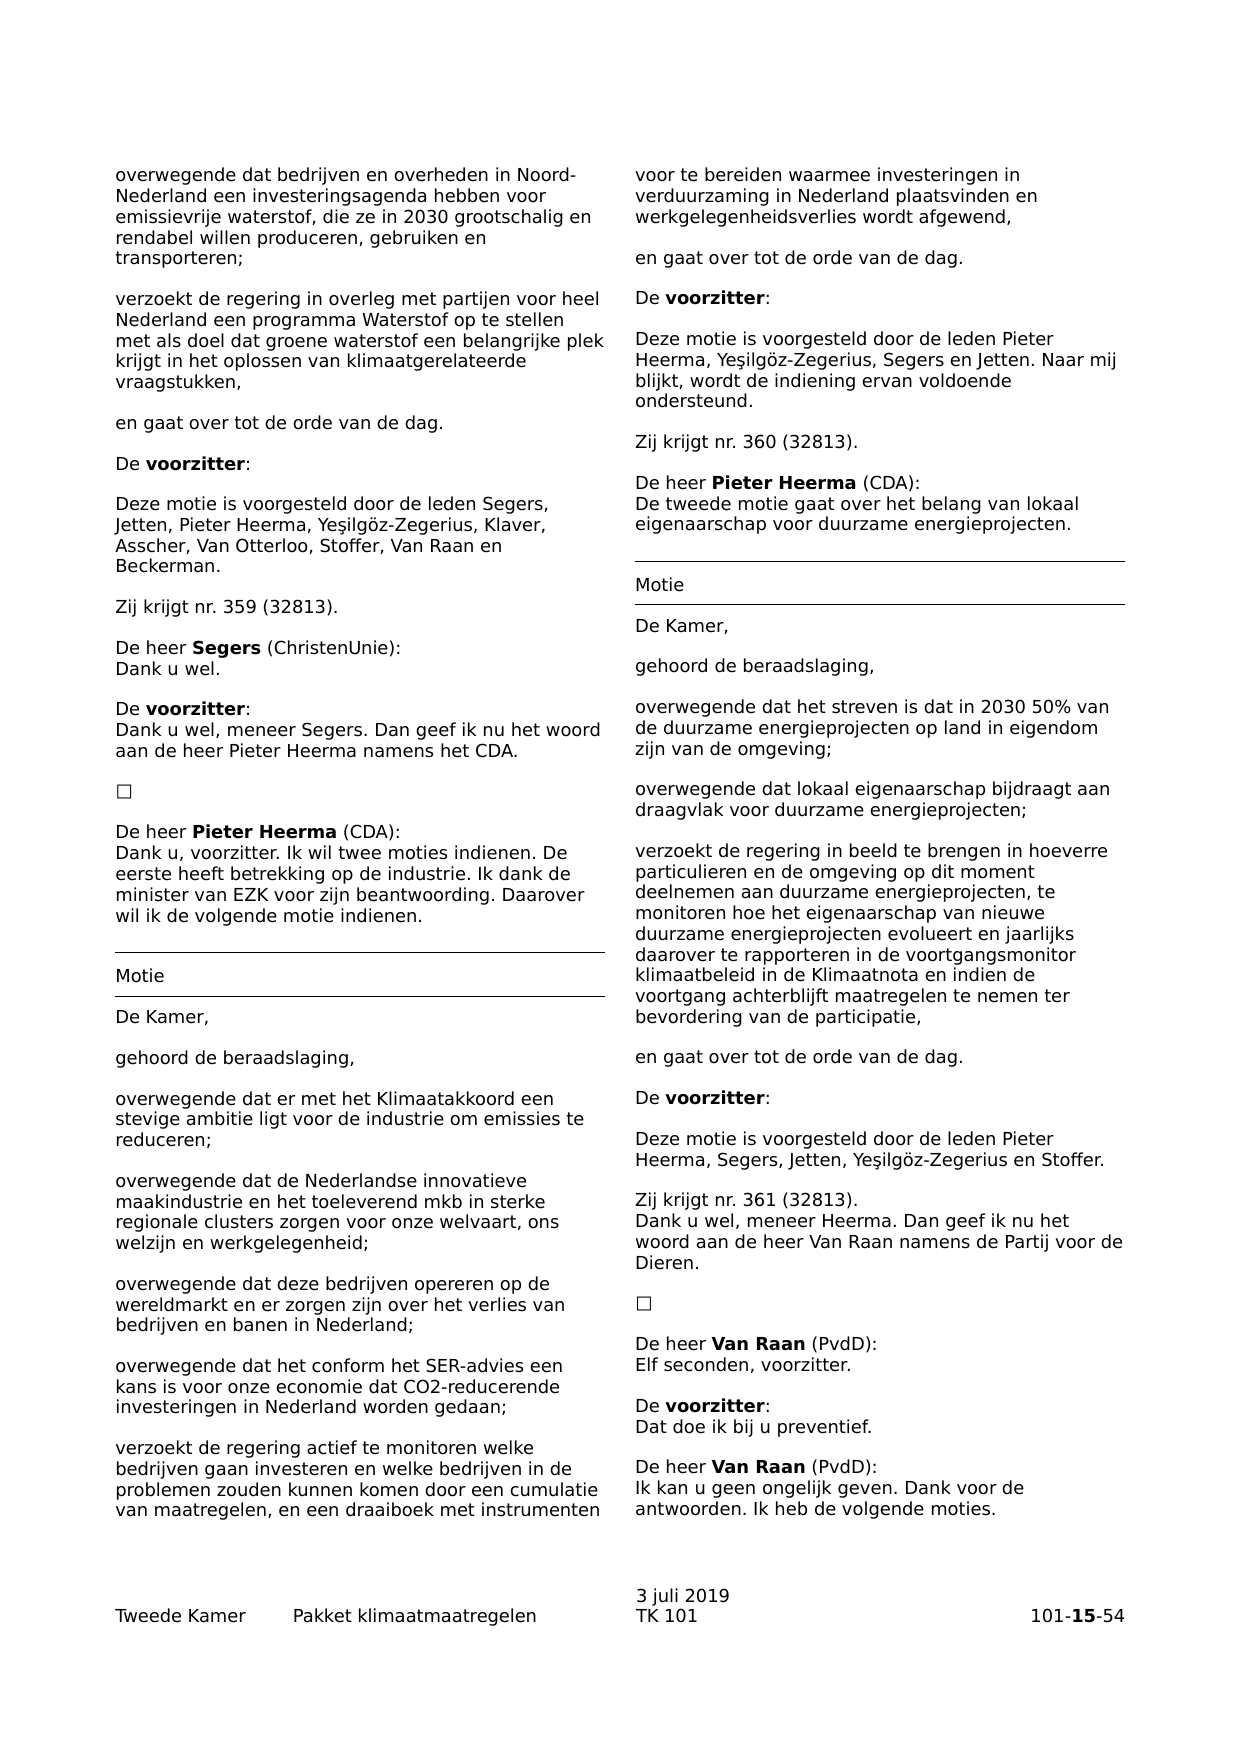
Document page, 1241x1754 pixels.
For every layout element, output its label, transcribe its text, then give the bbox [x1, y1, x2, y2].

text Elf seconden, voorzitter. [635, 1355, 1125, 1376]
text ⬜ [635, 1293, 1125, 1314]
text Dank u wel, meneer Segers. Dan geef ik nu het woord aan de heer Pieter Heerma namens het CDA. [115, 720, 605, 762]
text De heer Pieter Heerma (CDA): [115, 822, 605, 843]
text overwegende dat bedrijven en overheden in Noord-Nederland een investeringsagenda hebben voor emissievrije waterstof, die ze in 2030 grootschalig en rendabel willen produceren, gebruiken en transporteren; [115, 165, 605, 269]
text De heer Segers (ChristenUnie): [115, 638, 605, 658]
text overwegende dat lokaal eigenaarschap bijdraagt aan draagvlak voor duurzame energieprojecten; [635, 779, 1125, 821]
text De heer Van Raan (PvdD): [635, 1457, 1125, 1478]
text Zij krijgt nr. 360 (32813). [635, 432, 1125, 453]
text De tweede motie gaat over het belang van lokaal eigenaarschap voor duurzame energieprojecten. [635, 493, 1125, 535]
text De voorzitter: [115, 699, 605, 720]
text Dank u, voorzitter. Ik wil twee moties indienen. De eerste heeft betrekking op de industrie. Ik dank de minister van EZK voor zijn beantwoording. Daarover wil ik de volgende motie indienen. [115, 843, 605, 926]
text De voorzitter: [635, 1396, 1125, 1416]
text De Kamer, [635, 616, 1125, 636]
text en gaat over tot de orde van de dag. [635, 1047, 1125, 1068]
text gehoord de beraadslaging, [115, 1048, 605, 1068]
text Zij krijgt nr. 361 (32813). [635, 1190, 1125, 1211]
text Motie [115, 966, 605, 987]
text Deze motie is voorgesteld door de leden Pieter Heerma, Segers, Jetten, Yeşilgöz-Zegerius en Stoffer. [635, 1129, 1125, 1170]
text De heer Van Raan (PvdD): [635, 1334, 1125, 1355]
text De voorzitter: [115, 453, 605, 474]
text Dank u wel. [115, 658, 605, 679]
text overwegende dat de Nederlandse innovatieve maakindustrie en het toeleverend mkb in sterke regionale clusters zorgen voor onze welvaart, ons welzijn en werkgelegenheid; [115, 1171, 605, 1254]
text Deze motie is voorgesteld door de leden Segers, Jetten, Pieter Heerma, Yeşilgöz-Zegerius, Klaver, Asscher, Van Otterloo, Stoffer, Van Raan en Beckerman. [115, 494, 605, 577]
text Zij krijgt nr. 359 (32813). [115, 597, 605, 618]
text Ik kan u geen ongelijk geven. Dank voor de antwoorden. Ik heb de volgende moties. [635, 1478, 1125, 1520]
text Motie [635, 575, 1125, 596]
text De voorzitter: [635, 288, 1125, 309]
text gehoord de beraadslaging, [635, 656, 1125, 677]
text overwegende dat er met het Klimaatakkoord een stevige ambitie ligt voor de industrie om emissies te reduceren; [115, 1088, 605, 1151]
text overwegende dat het streven is dat in 2030 50% van de duurzame energieprojecten op land in eigendom zijn van de omgeving; [635, 697, 1125, 759]
text Deze motie is voorgesteld door de leden Pieter Heerma, Yeşilgöz-Zegerius, Segers en Jetten. Naar mij blijkt, wordt de indiening ervan voldoende ondersteund. [635, 329, 1125, 412]
text en gaat over tot de orde van de dag. [635, 247, 1125, 268]
text De voorzitter: [635, 1088, 1125, 1109]
text Dank u wel, meneer Heerma. Dan geef ik nu het woord aan de heer Van Raan namens de Partij voor de Dieren. [635, 1211, 1125, 1273]
text verzoekt de regering actief te monitoren welke bedrijven gaan investeren en welke bedrijven in de problemen zouden kunnen komen door een cumulatie van maatregelen, en een draaiboek met instrumenten [115, 1438, 605, 1521]
text overwegende dat het conform het SER-advies een kans is voor onze economie dat CO2-reducerende investeringen in Nederland worden gedaan; [115, 1356, 605, 1418]
text voor te bereiden waarmee investeringen in verduurzaming in Nederland plaatsvinden en werkgelegenheidsverlies wordt afgewend, [635, 165, 1125, 227]
text verzoekt de regering in beeld te brengen in hoeverre particulieren en de omgeving op dit moment deelnemen aan duurzame energieprojecten, te monitoren hoe het eigenaarschap van nieuwe duurzame energieprojecten evolueert en jaarlijks daarover te rapporteren in de voortgangsmonitor klimaatbeleid in de Klimaatnota en indien de voortgang achterblijft maatregelen te nemen ter bevordering van de participatie, [635, 841, 1125, 1027]
text en gaat over tot de orde van de dag. [115, 413, 605, 433]
text De heer Pieter Heerma (CDA): [635, 473, 1125, 493]
text Dat doe ik bij u preventief. [635, 1416, 1125, 1437]
text verzoekt de regering in overleg met partijen voor heel Nederland een programma Waterstof op te stellen met als doel dat groene waterstof een belangrijke plek krijgt in het oplossen van klimaatgerelateerde vraagstukken, [115, 289, 605, 393]
text De Kamer, [115, 1007, 605, 1028]
text ⬜ [115, 782, 605, 802]
text overwegende dat deze bedrijven opereren op de wereldmarkt en er zorgen zijn over het verlies van bedrijven en banen in Nederland; [115, 1274, 605, 1336]
